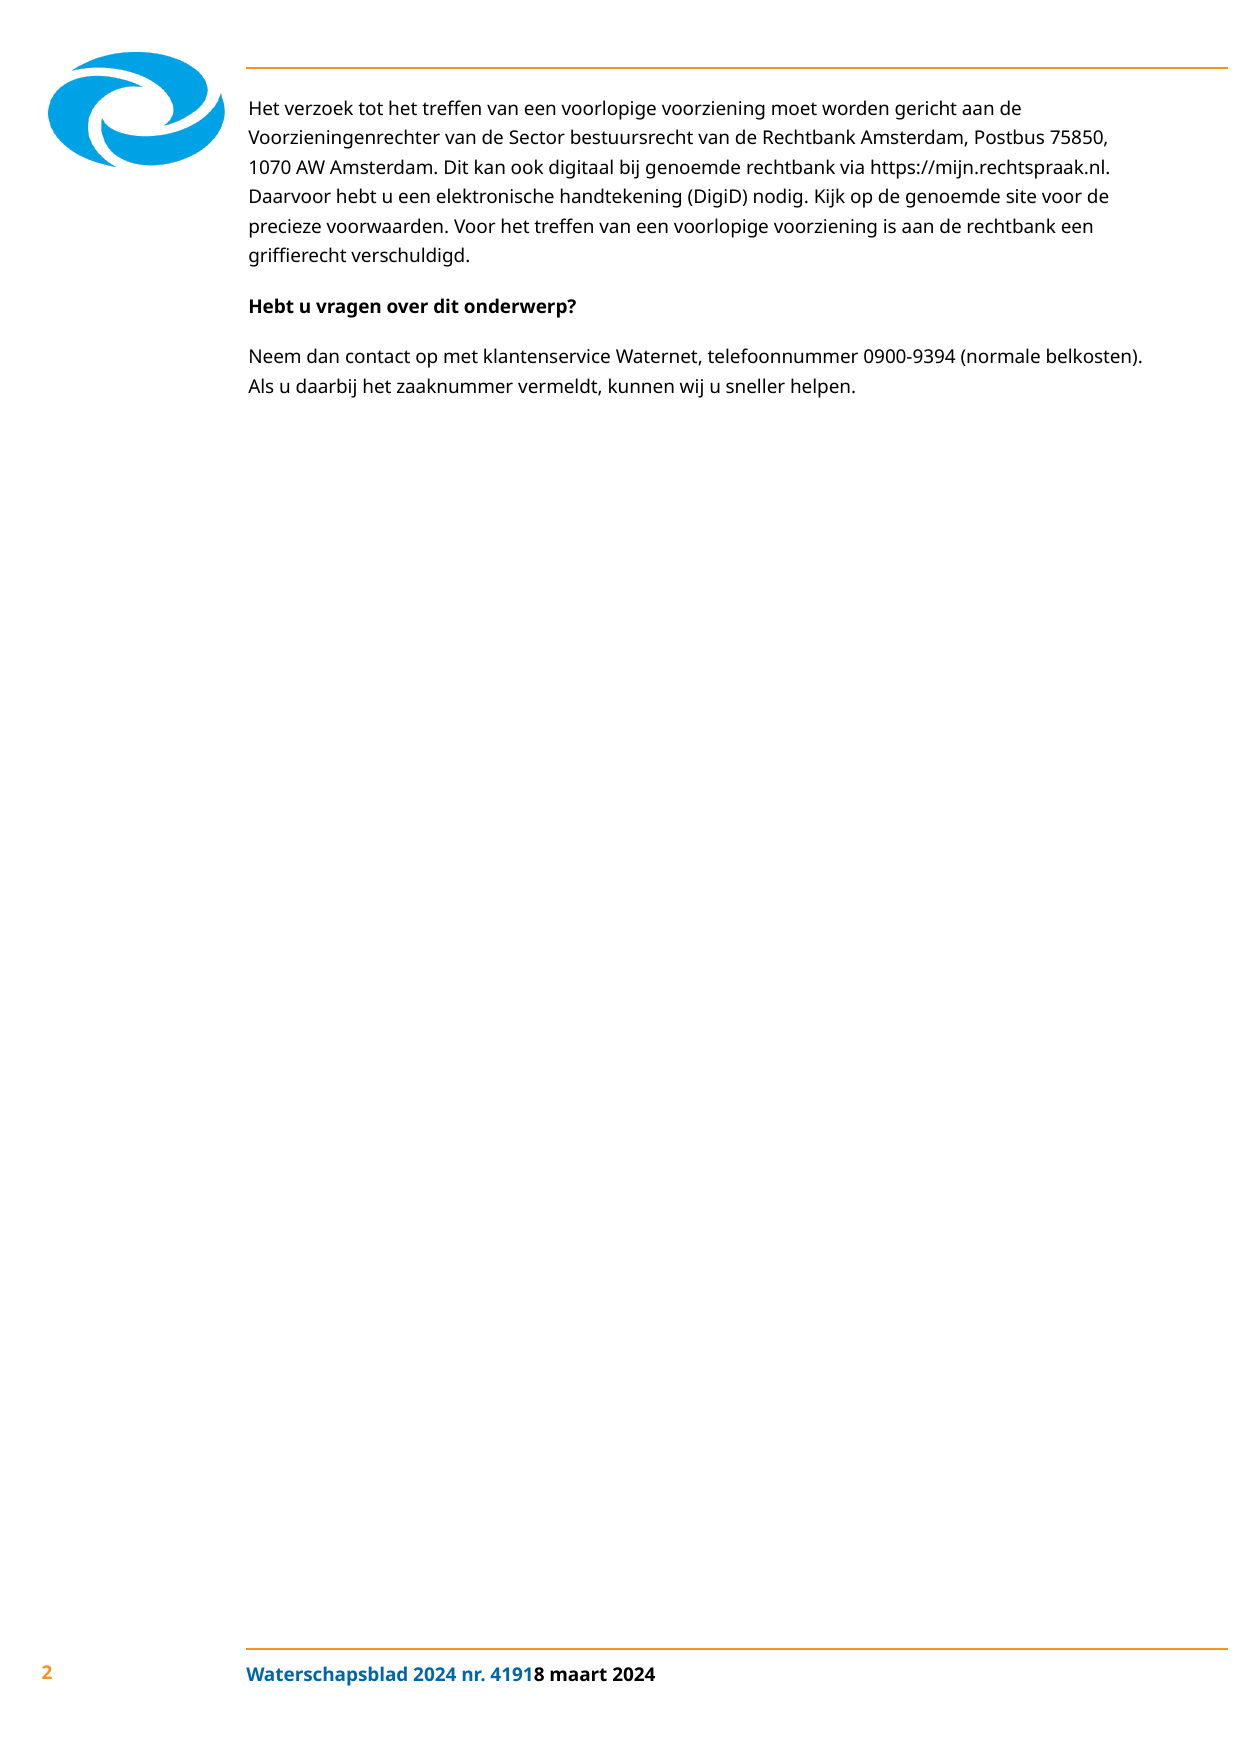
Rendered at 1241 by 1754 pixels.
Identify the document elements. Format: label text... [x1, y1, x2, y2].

text Het verzoek tot het treffen van een voorlopige voorziening moet worden gericht aan de Voorzieningenrechter van de Sector bestuursrecht van de Rechtbank Amsterdam, Postbus 75850, 1070 AW Amsterdam. Dit kan ook digitaal bij genoemde rechtbank via https://mijn.rechtspraak.nl. Daarvoor hebt u een elektronische handtekening (DigiD) nodig. Kijk op de genoemde site voor de precieze voorwaarden. Voor het treffen van een voorlopige voorziening is aan de rechtbank een griffierecht verschuldigd. [248, 95, 1152, 268]
text Neem dan contact op met klantenservice Waternet, telefoonnummer 0900-9394 (normale belkosten). Als u daarbij het zaaknummer vermeldt, kunnen wij u sneller helpen. [248, 343, 1152, 399]
picture [41, 47, 231, 172]
text Hebt u vragen over dit onderwerp? [248, 293, 1152, 319]
